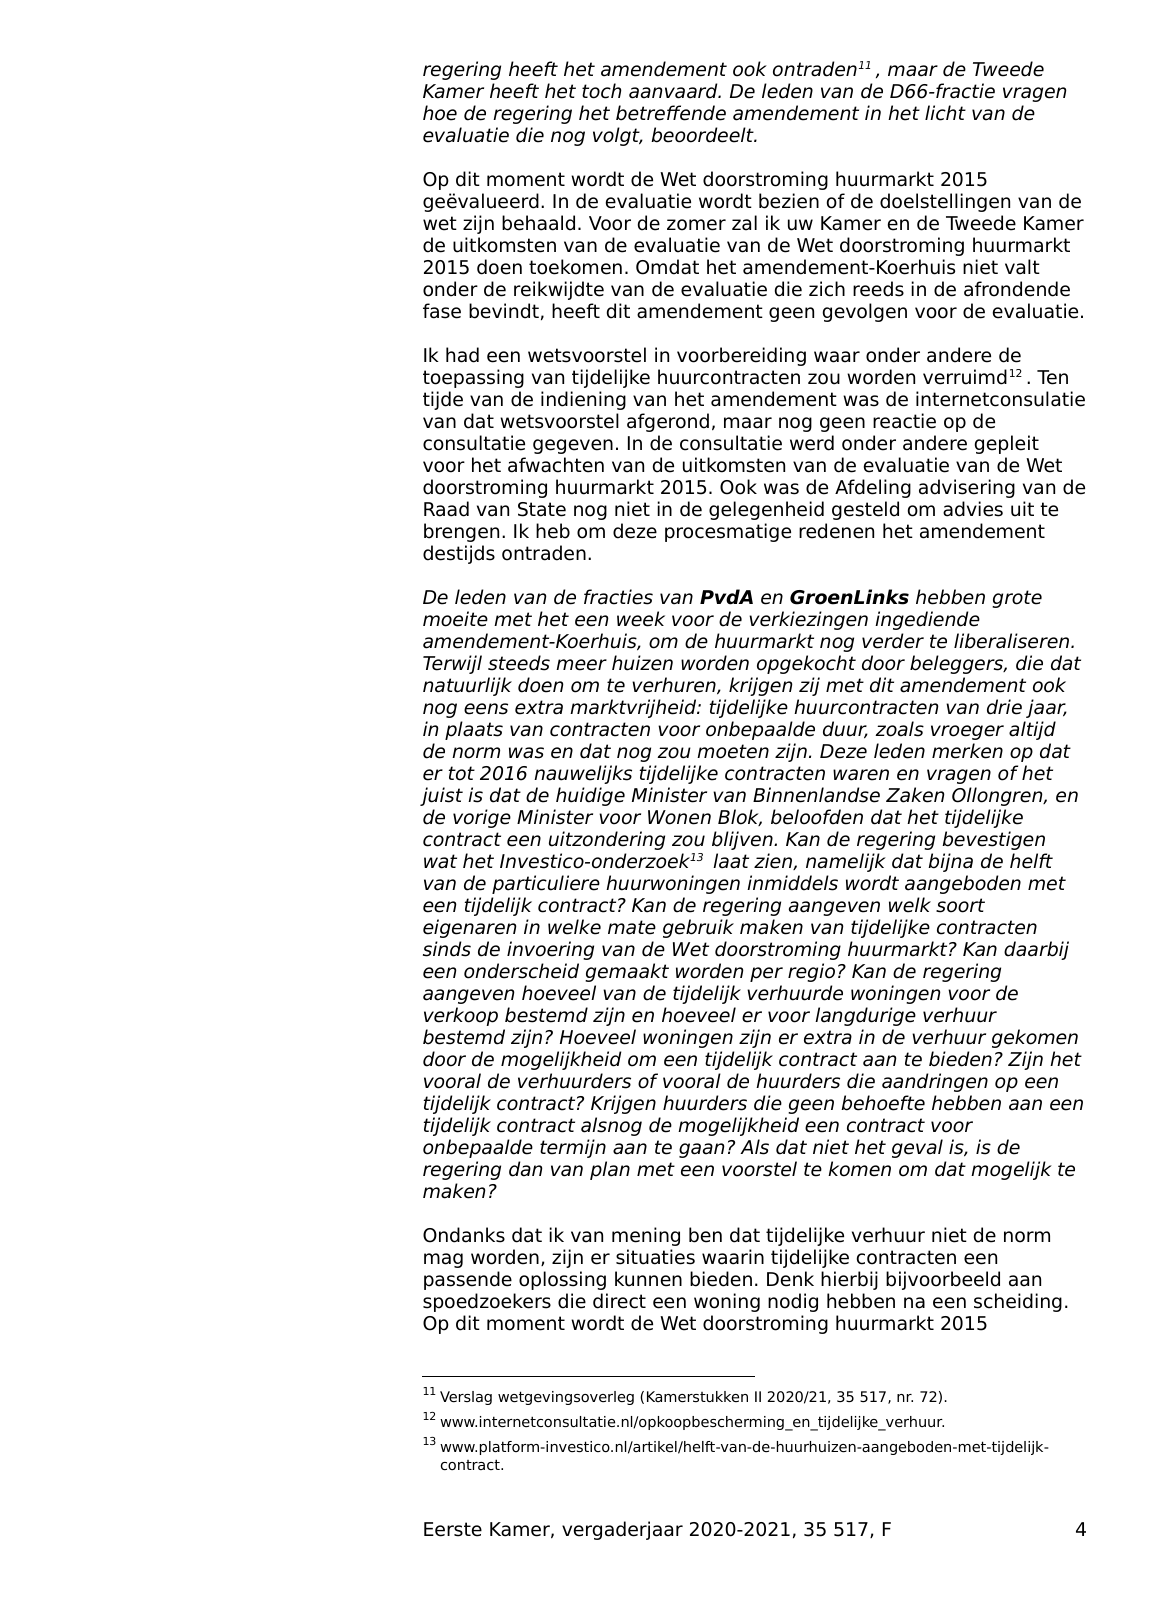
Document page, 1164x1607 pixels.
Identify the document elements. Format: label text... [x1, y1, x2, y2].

text regering heeft het amendement ook ontraden, maar de Tweede Kamer heeft het toch aanvaard. De leden van de D66-fractie vragen hoe de regering het betreffende amendement in het licht van de evaluatie die nog volgt, beoordeelt. [422, 59, 1087, 147]
text Ondanks dat ik van mening ben dat tijdelijke verhuur niet de norm mag worden, zijn er situaties waarin tijdelijke contracten een passende oplossing kunnen bieden. Denk hierbij bijvoorbeeld aan spoedzoekers die direct een woning nodig hebben na een scheiding. Op dit moment wordt de Wet doorstroming huurmarkt 2015 [422, 1225, 1087, 1335]
text De leden van de fracties van PvdA en GroenLinks hebben grote moeite met het een week voor de verkiezingen ingediende amendement-Koerhuis, om de huurmarkt nog verder te liberaliseren. Terwijl steeds meer huizen worden opgekocht door beleggers, die dat natuurlijk doen om te verhuren, krijgen zij met dit amendement ook nog eens extra marktvrijheid: tijdelijke huurcontracten van drie jaar, in plaats van contracten voor onbepaalde duur, zoals vroeger altijd de norm was en dat nog zou moeten zijn. Deze leden merken op dat er tot 2016 nauwelijks tijdelijke contracten waren en vragen of het juist is dat de huidige Minister van Binnenlandse Zaken Ollongren, en de vorige Minister voor Wonen Blok, beloofden dat het tijdelijke contract een uitzondering zou blijven. Kan de regering bevestigen wat het Investico-onderzoek laat zien, namelijk dat bijna de helft van de particuliere huurwoningen inmiddels wordt aangeboden met een tijdelijk contract? Kan de regering aangeven welk soort eigenaren in welke mate gebruik maken van tijdelijke contracten sinds de invoering van de Wet doorstroming huurmarkt? Kan daarbij een onderscheid gemaakt worden per regio? Kan de regering aangeven hoeveel van de tijdelijk verhuurde woningen voor de verkoop bestemd zijn en hoeveel er voor langdurige verhuur bestemd zijn? Hoeveel woningen zijn er extra in de verhuur gekomen door de mogelijkheid om een tijdelijk contract aan te bieden? Zijn het vooral de verhuurders of vooral de huurders die aandringen op een tijdelijk contract? Krijgen huurders die geen behoefte hebben aan een tijdelijk contract alsnog de mogelijkheid een contract voor onbepaalde termijn aan te gaan? Als dat niet het geval is, is de regering dan van plan met een voorstel te komen om dat mogelijk te maken? [422, 587, 1087, 1203]
text Ik had een wetsvoorstel in voorbereiding waar onder andere de toepassing van tijdelijke huurcontracten zou worden verruimd. Ten tijde van de indiening van het amendement was de internetconsulatie van dat wetsvoorstel afgerond, maar nog geen reactie op de consultatie gegeven. In de consultatie werd onder andere gepleit voor het afwachten van de uitkomsten van de evaluatie van de Wet doorstroming huurmarkt 2015. Ook was de Afdeling advisering van de Raad van State nog niet in de gelegenheid gesteld om advies uit te brengen. Ik heb om deze procesmatige redenen het amendement destijds ontraden. [422, 345, 1087, 565]
text Op dit moment wordt de Wet doorstroming huurmarkt 2015 geëvalueerd. In de evaluatie wordt bezien of de doelstellingen van de wet zijn behaald. Voor de zomer zal ik uw Kamer en de Tweede Kamer de uitkomsten van de evaluatie van de Wet doorstroming huurmarkt 2015 doen toekomen. Omdat het amendement-Koerhuis niet valt onder de reikwijdte van de evaluatie die zich reeds in de afrondende fase bevindt, heeft dit amendement geen gevolgen voor de evaluatie. [422, 169, 1087, 323]
text Verslag wetgevingsoverleg (Kamerstukken II 2020/21, 35 517, nr. 72). [422, 1385, 1087, 1407]
text www.platform-investico.nl/artikel/helft-van-de-huurhuizen-aangeboden-met-tijdelijk-contract. [422, 1435, 1087, 1474]
text www.internetconsultatie.nl/opkoopbescherming_en_tijdelijke_verhuur. [422, 1410, 1087, 1432]
